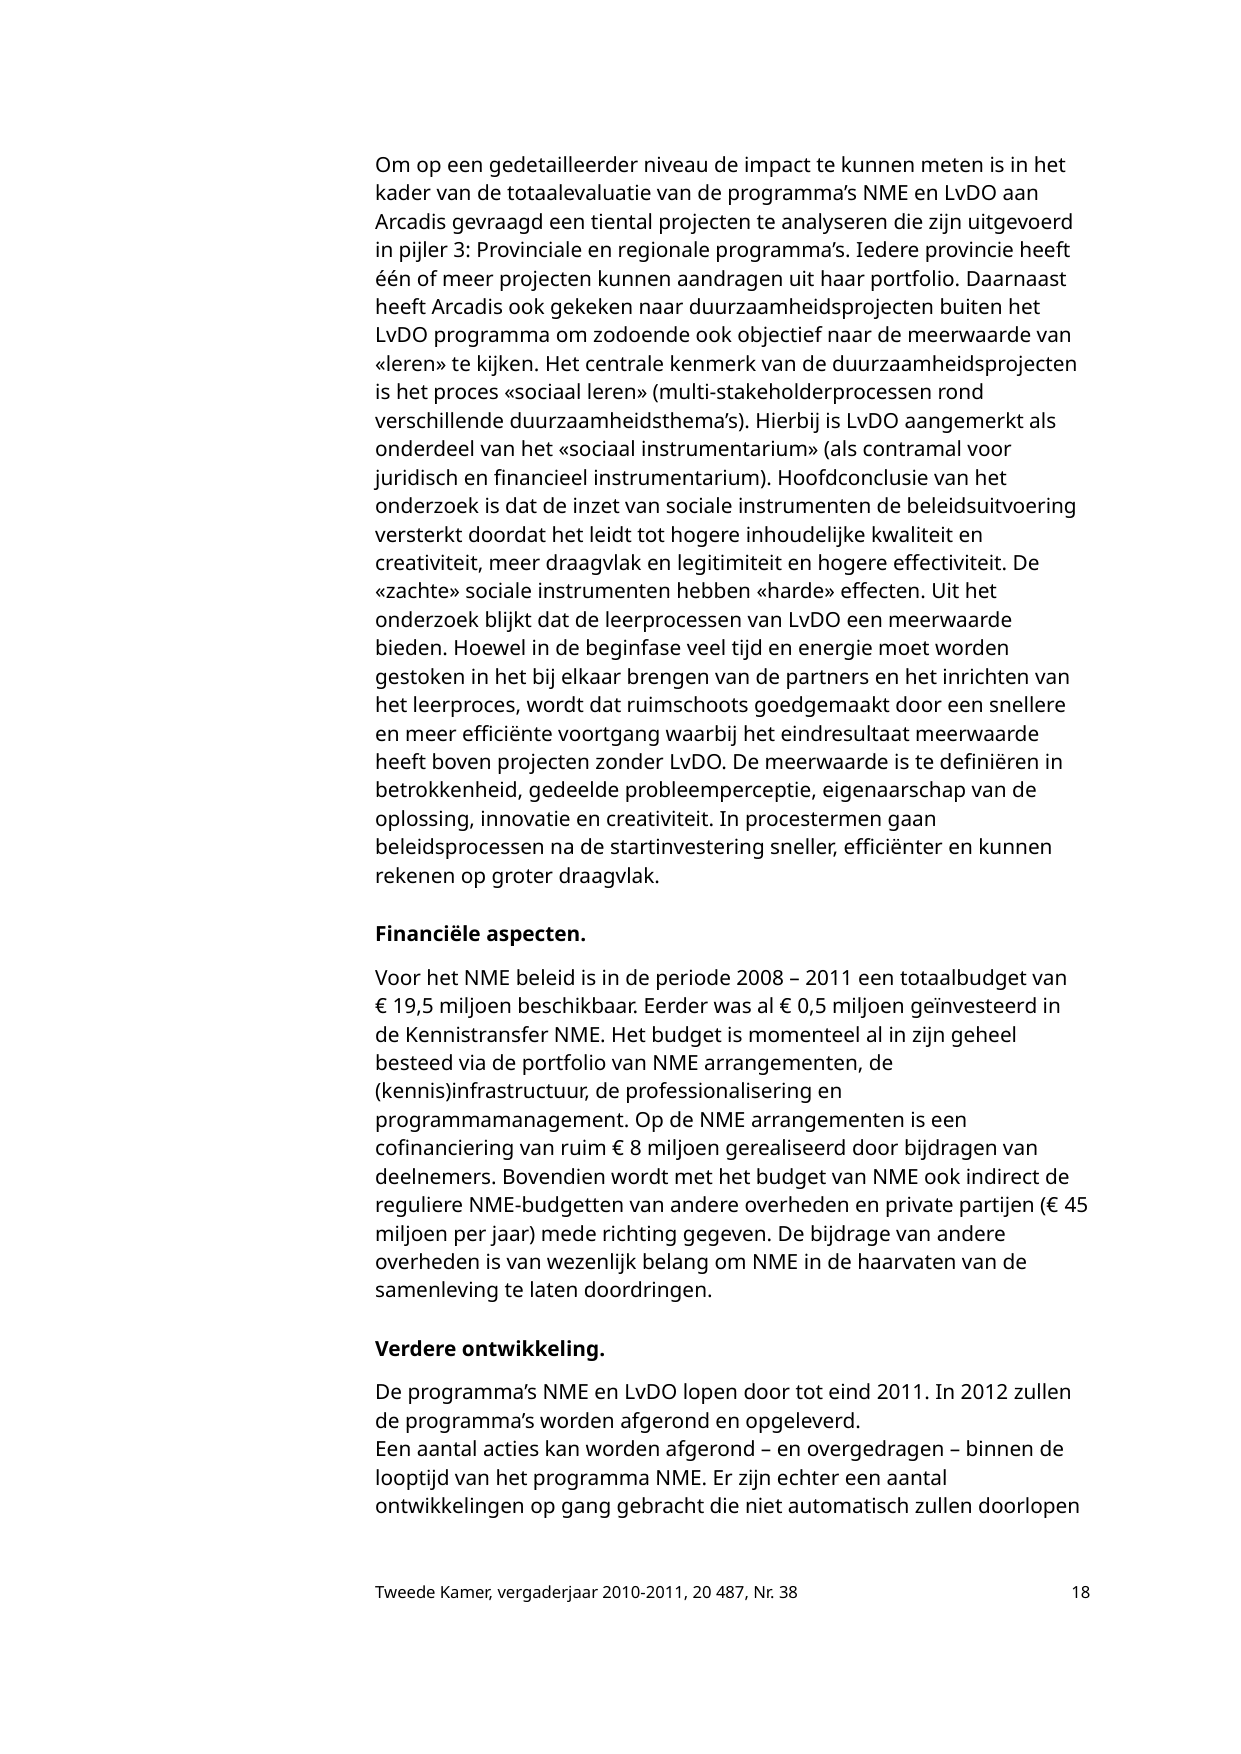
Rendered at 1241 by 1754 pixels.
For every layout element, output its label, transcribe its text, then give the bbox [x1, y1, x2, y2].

text Om op een gedetailleerder niveau de impact te kunnen meten is in het kader van de totaalevaluatie van de programma’s NME en LvDO aan Arcadis gevraagd een tiental projecten te analyseren die zijn uitgevoerd in pijler 3: Provinciale en regionale programma’s. Iedere provincie heeft één of meer projecten kunnen aandragen uit haar portfolio. Daarnaast heeft Arcadis ook gekeken naar duurzaamheidsprojecten buiten het LvDO programma om zodoende ook objectief naar de meerwaarde van «leren» te kijken. Het centrale kenmerk van de duurzaamheidsprojecten is het proces «sociaal leren» (multi-stakeholderprocessen rond verschillende duurzaamheidsthema’s). Hierbij is LvDO aangemerkt als onderdeel van het «sociaal instrumentarium» (als contramal voor juridisch en financieel instrumentarium). Hoofdconclusie van het onderzoek is dat de inzet van sociale instrumenten de beleidsuitvoering versterkt doordat het leidt tot hogere inhoudelijke kwaliteit en creativiteit, meer draagvlak en legitimiteit en hogere effectiviteit. De «zachte» sociale instrumenten hebben «harde» effecten. Uit het onderzoek blijkt dat de leerprocessen van LvDO een meerwaarde bieden. Hoewel in de beginfase veel tijd en energie moet worden gestoken in het bij elkaar brengen van de partners en het inrichten van het leerproces, wordt dat ruimschoots goedgemaakt door een snellere en meer efficiënte voortgang waarbij het eindresultaat meerwaarde heeft boven projecten zonder LvDO. De meerwaarde is te definiëren in betrokkenheid, gedeelde probleemperceptie, eigenaarschap van de oplossing, innovatie en creativiteit. In procestermen gaan beleidsprocessen na de startinvestering sneller, efficiënter en kunnen rekenen op groter draagvlak. [375, 150, 1090, 889]
text Financiële aspecten. [375, 919, 1090, 948]
text Voor het NME beleid is in de periode 2008 – 2011 een totaalbudget van € 19,5 miljoen beschikbaar. Eerder was al € 0,5 miljoen geïnvesteerd in de Kennistransfer NME. Het budget is momenteel al in zijn geheel besteed via de portfolio van NME arrangementen, de (kennis)infrastructuur, de professionalisering en programmamanagement. Op de NME arrangementen is een cofinanciering van ruim € 8 miljoen gerealiseerd door bijdragen van deelnemers. Bovendien wordt met het budget van NME ook indirect de reguliere NME-budgetten van andere overheden en private partijen (€ 45 miljoen per jaar) mede richting gegeven. De bijdrage van andere overheden is van wezenlijk belang om NME in de haarvaten van de samenleving te laten doordringen. [375, 963, 1090, 1304]
text Verdere ontwikkeling. [375, 1334, 1090, 1362]
text De programma’s NME en LvDO lopen door tot eind 2011. In 2012 zullen de programma’s worden afgerond en opgeleverd. [375, 1377, 1090, 1434]
text Een aantal acties kan worden afgerond – en overgedragen – binnen de looptijd van het programma NME. Er zijn echter een aantal ontwikkelingen op gang gebracht die niet automatisch zullen doorlopen [375, 1434, 1090, 1520]
